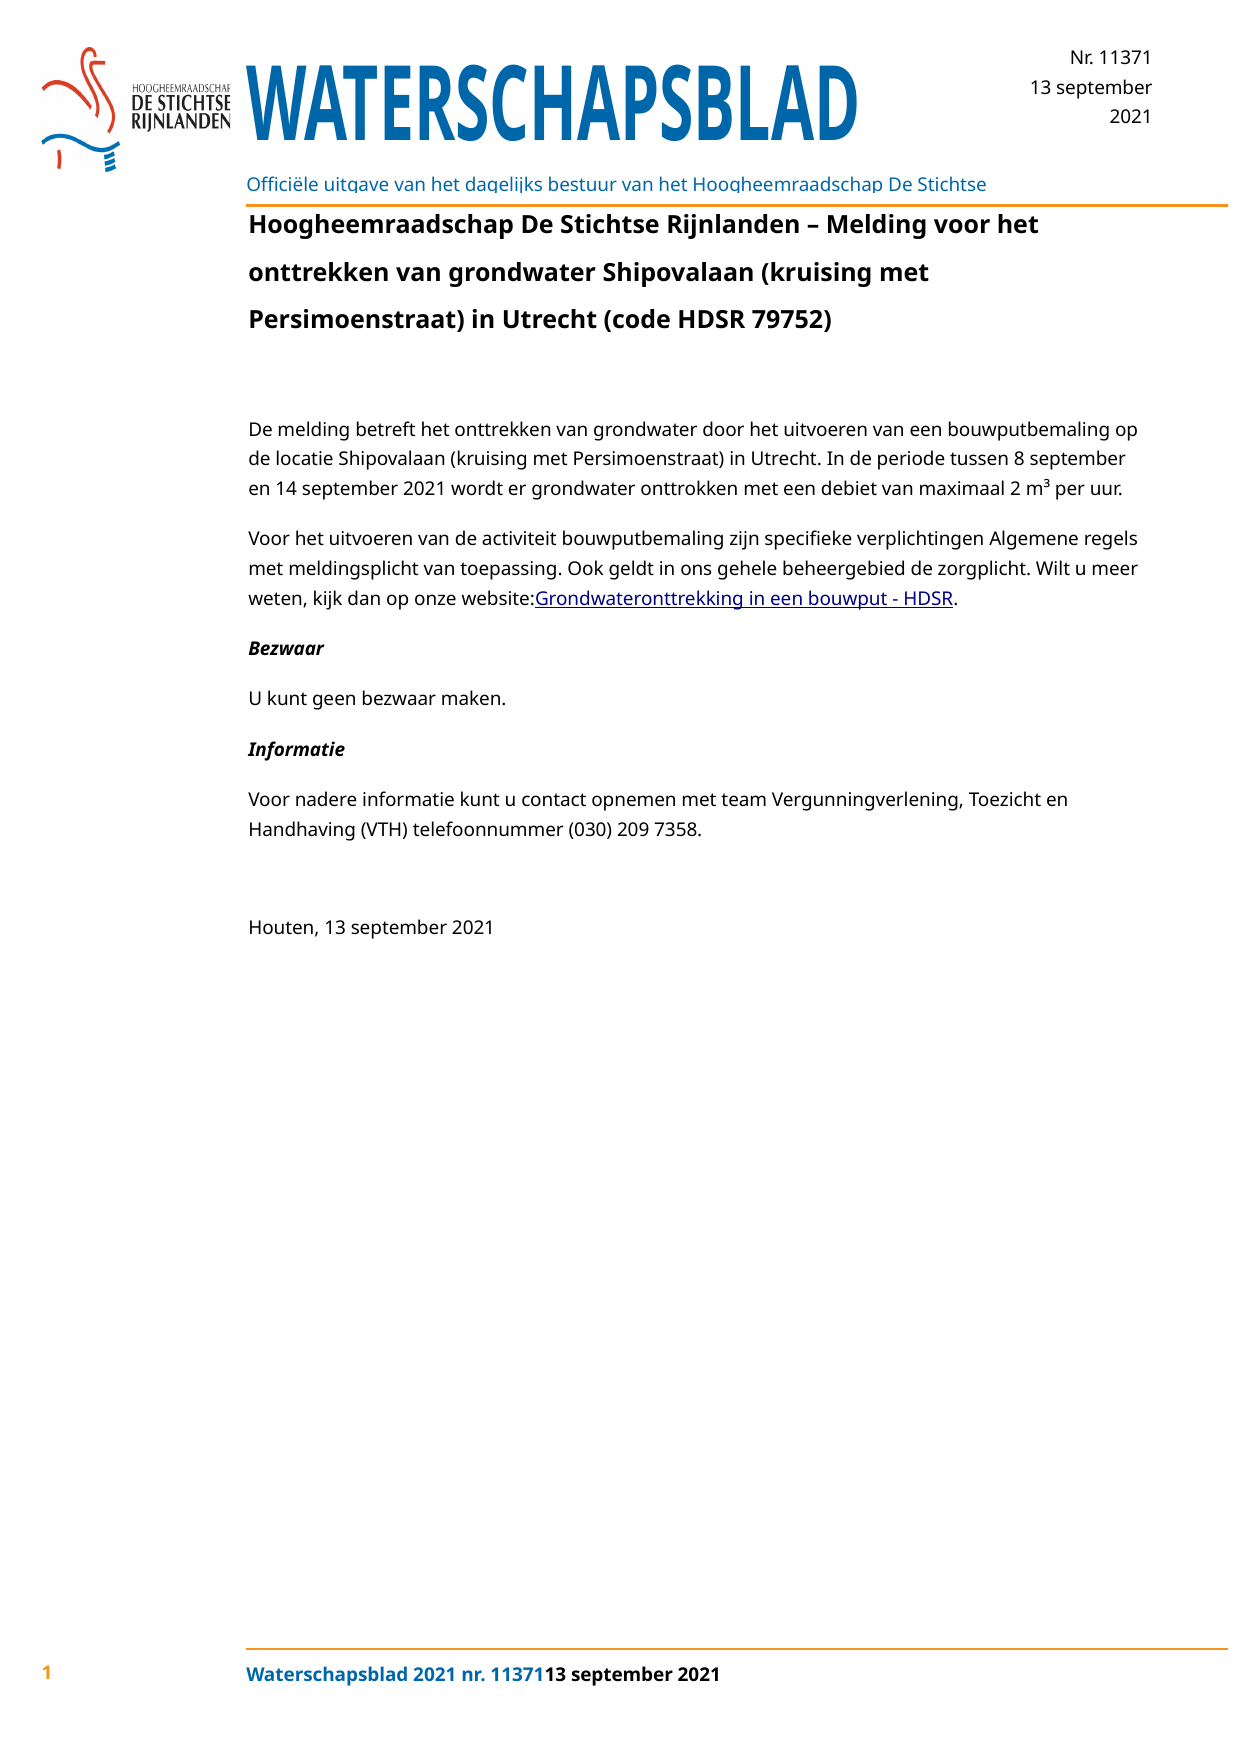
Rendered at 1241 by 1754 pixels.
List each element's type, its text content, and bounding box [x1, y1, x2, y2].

text Voor het uitvoeren van de activiteit bouwputbemaling zijn specifieke verplichtingen Algemene regels met meldingsplicht van toepassing. Ook geldt in ons gehele beheergebied de zorgplicht. Wilt u meer weten, kijk dan op onze website:Grondwateronttrekking in een bouwput - HDSR. [248, 526, 1152, 610]
text De melding betreft het onttrekken van grondwater door het uitvoeren van een bouwputbemaling op de locatie Shipovalaan (kruising met Persimoenstraat) in Utrecht. In de periode tussen 8 september en 14 september 2021 wordt er grondwater onttrokken met een debiet van maximaal 2 m³ per uur. [248, 416, 1152, 501]
text Hoogheemraadschap De Stichtse Rijnlanden – Melding voor het onttrekken van grondwater Shipovalaan (kruising met Persimoenstraat) in Utrecht (code HDSR 79752) [248, 207, 1152, 336]
text Informatie [248, 736, 1152, 762]
text Bezwaar [248, 635, 1152, 661]
text U kunt geen bezwaar maken. [248, 686, 1152, 711]
picture [41, 47, 231, 172]
text Houten, 13 september 2021 [248, 914, 1152, 940]
text Voor nadere informatie kunt u contact opnemen met team Vergunningverlening, Toezicht en Handhaving (VTH) telefoonnummer (030) 209 7358. [248, 786, 1152, 842]
